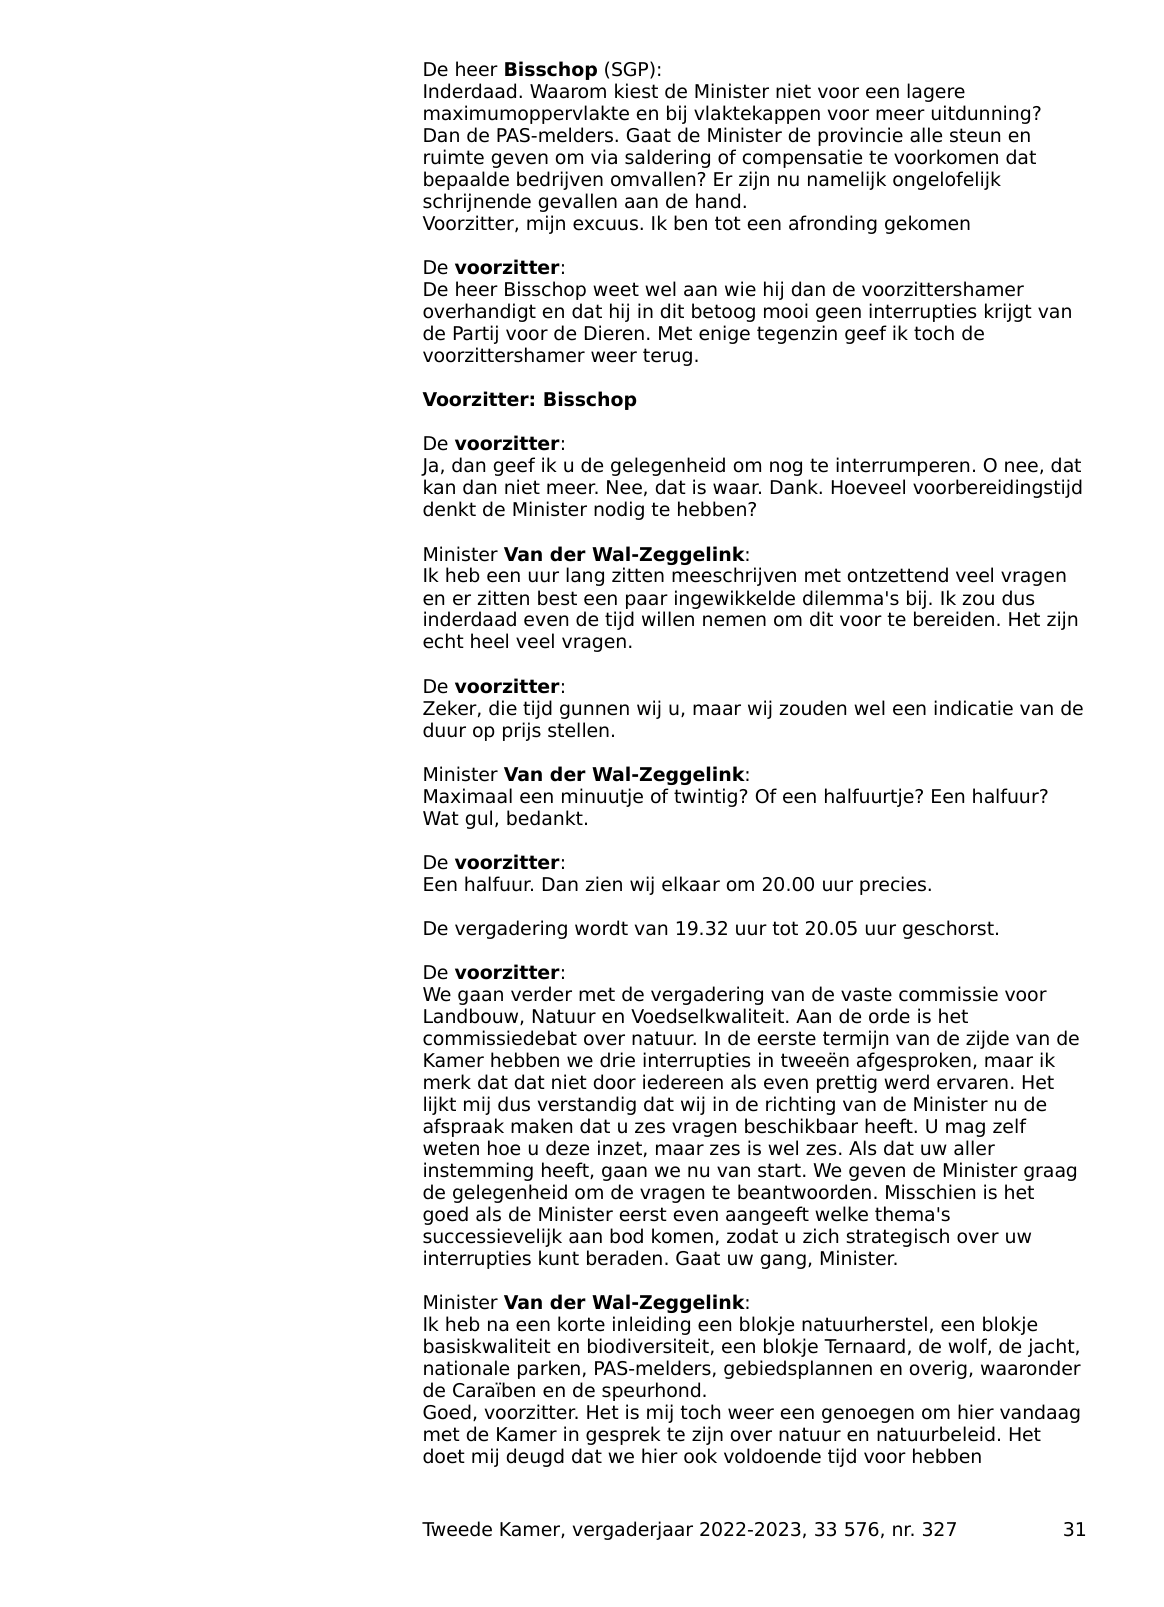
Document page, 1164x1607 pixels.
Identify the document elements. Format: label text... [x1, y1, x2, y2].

text Ik heb na een korte inleiding een blokje natuurherstel, een blokje basiskwaliteit en biodiversiteit, een blokje Ternaard, de wolf, de jacht, nationale parken, PAS-melders, gebiedsplannen en overig, waaronder de Caraïben en de speurhond. [422, 1314, 1087, 1402]
text Een halfuur. Dan zien wij elkaar om 20.00 uur precies. [422, 874, 1087, 896]
text Goed, voorzitter. Het is mij toch weer een genoegen om hier vandaag met de Kamer in gesprek te zijn over natuur en natuurbeleid. Het doet mij deugd dat we hier ook voldoende tijd voor hebben [422, 1402, 1087, 1468]
text Ik heb een uur lang zitten meeschrijven met ontzettend veel vragen en er zitten best een paar ingewikkelde dilemma's bij. Ik zou dus inderdaad even de tijd willen nemen om dit voor te bereiden. Het zijn echt heel veel vragen. [422, 565, 1087, 653]
text De voorzitter: [422, 676, 1087, 697]
text Zeker, die tijd gunnen wij u, maar wij zouden wel een indicatie van de duur op prijs stellen. [422, 697, 1087, 741]
text De vergadering wordt van 19.32 uur tot 20.05 uur geschorst. [422, 918, 1087, 940]
text De voorzitter: [422, 257, 1087, 279]
text Ja, dan geef ik u de gelegenheid om nog te interrumperen. O nee, dat kan dan niet meer. Nee, dat is waar. Dank. Hoeveel voorbereidingstijd denkt de Minister nodig te hebben? [422, 455, 1087, 521]
text De voorzitter: [422, 852, 1087, 874]
text Minister Van der Wal-Zeggelink: [422, 1292, 1087, 1314]
text We gaan verder met de vergadering van de vaste commissie voor Landbouw, Natuur en Voedselkwaliteit. Aan de orde is het commissiedebat over natuur. In de eerste termijn van de zijde van de Kamer hebben we drie interrupties in tweeën afgesproken, maar ik merk dat dat niet door iedereen als even prettig werd ervaren. Het lijkt mij dus verstandig dat wij in de richting van de Minister nu de afspraak maken dat u zes vragen beschikbaar heeft. U mag zelf weten hoe u deze inzet, maar zes is wel zes. Als dat uw aller instemming heeft, gaan we nu van start. We geven de Minister graag de gelegenheid om de vragen te beantwoorden. Misschien is het goed als de Minister eerst even aangeeft welke thema's successievelijk aan bod komen, zodat u zich strategisch over uw interrupties kunt beraden. Gaat uw gang, Minister. [422, 984, 1087, 1270]
text Dan de PAS-melders. Gaat de Minister de provincie alle steun en ruimte geven om via saldering of compensatie te voorkomen dat bepaalde bedrijven omvallen? Er zijn nu namelijk ongelofelijk schrijnende gevallen aan de hand. [422, 125, 1087, 213]
text De voorzitter: [422, 962, 1087, 984]
text De heer Bisschop (SGP): [422, 59, 1087, 81]
text Voorzitter, mijn excuus. Ik ben tot een afronding gekomen [422, 213, 1087, 235]
text Maximaal een minuutje of twintig? Of een halfuurtje? Een halfuur? Wat gul, bedankt. [422, 786, 1087, 829]
text De heer Bisschop weet wel aan wie hij dan de voorzittershamer overhandigt en dat hij in dit betoog mooi geen interrupties krijgt van de Partij voor de Dieren. Met enige tegenzin geef ik toch de voorzittershamer weer terug. [422, 279, 1087, 367]
text Minister Van der Wal-Zeggelink: [422, 764, 1087, 786]
text Inderdaad. Waarom kiest de Minister niet voor een lagere maximumoppervlakte en bij vlaktekappen voor meer uitdunning? [422, 81, 1087, 125]
text Minister Van der Wal-Zeggelink: [422, 543, 1087, 565]
text De voorzitter: [422, 433, 1087, 455]
subtitle Voorzitter: Bisschop [422, 389, 1087, 411]
